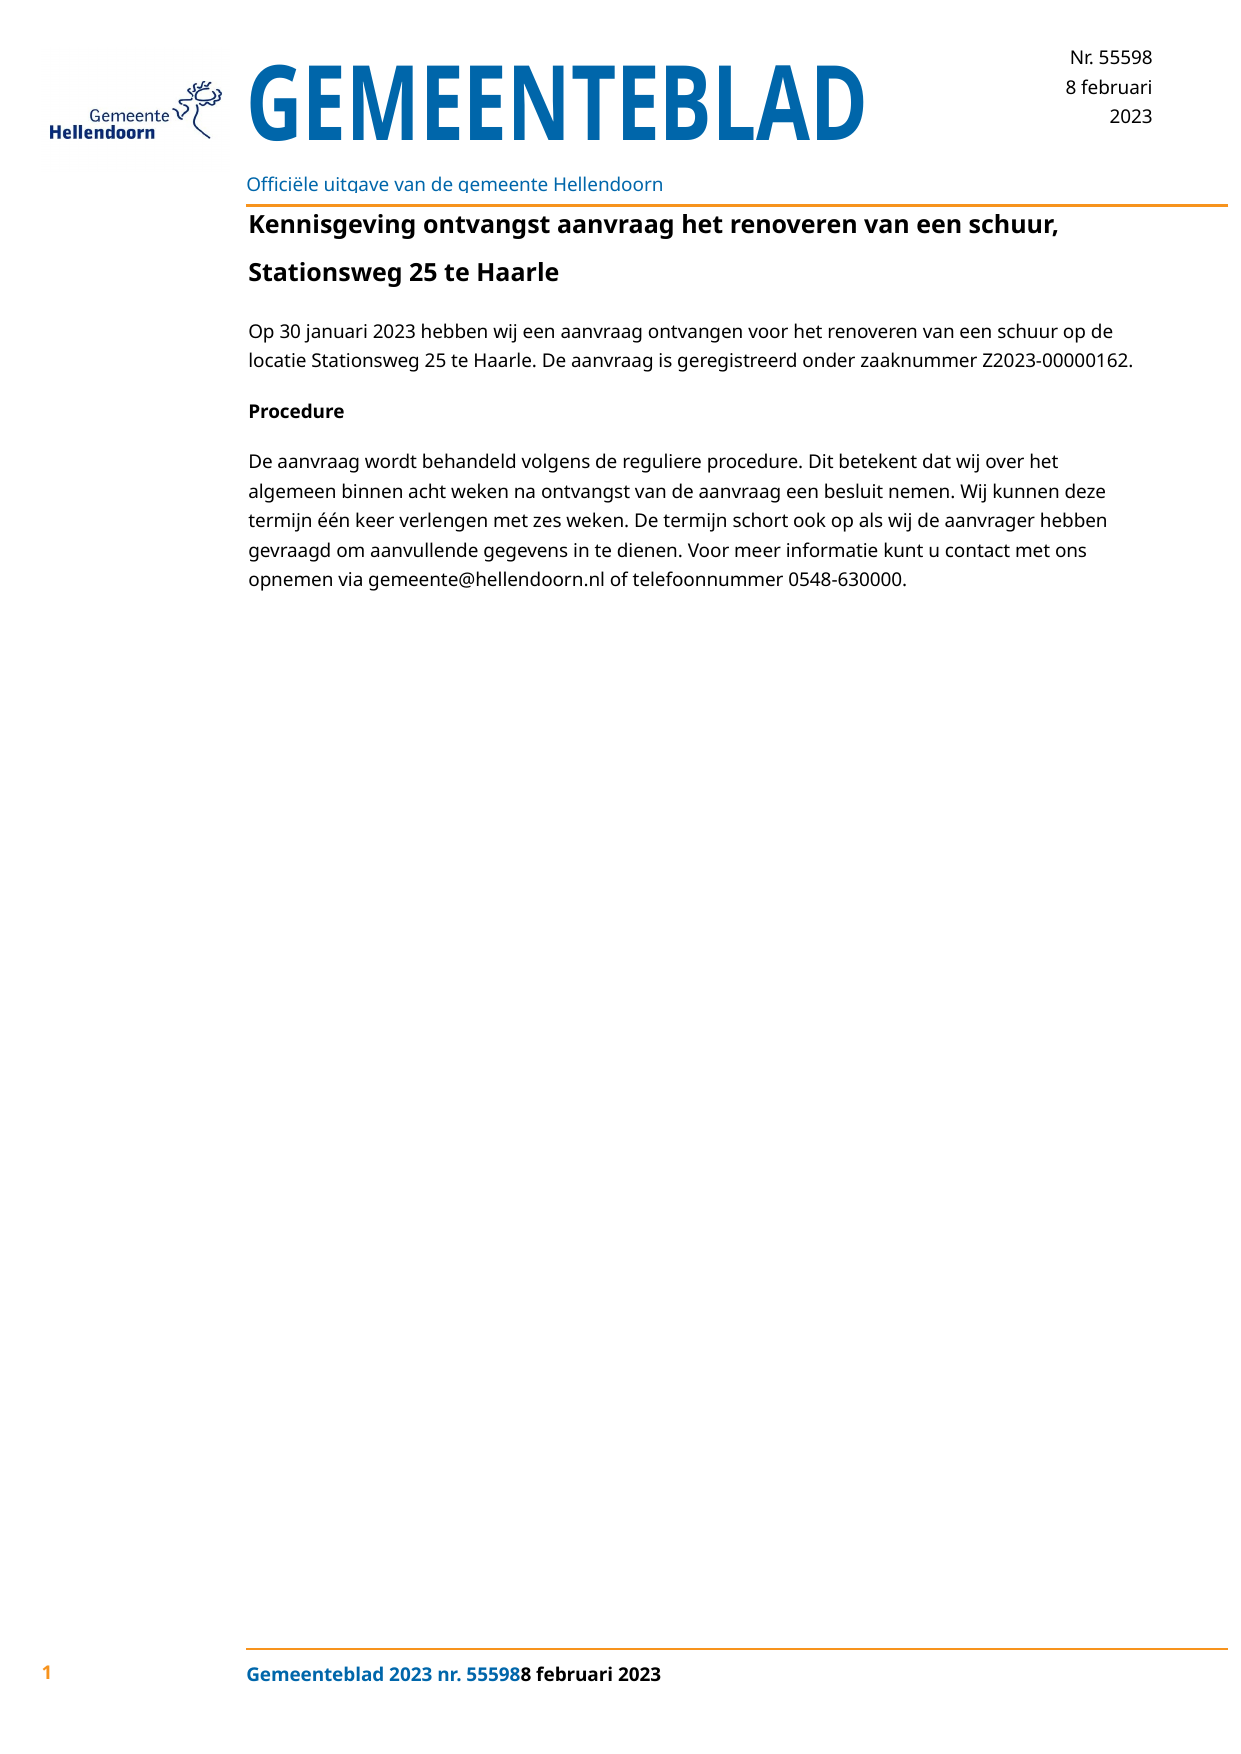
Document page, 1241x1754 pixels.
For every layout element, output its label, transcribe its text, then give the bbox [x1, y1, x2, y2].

text Kennisgeving ontvangst aanvraag het renoveren van een schuur, Stationsweg 25 te Haarle [248, 207, 1152, 288]
text De aanvraag wordt behandeld volgens de reguliere procedure. Dit betekent dat wij over het algemeen binnen acht weken na ontvangst van de aanvraag een besluit nemen. Wij kunnen deze termijn één keer verlengen met zes weken. De termijn schort ook op als wij de aanvrager hebben gevraagd om aanvullende gegevens in te dienen. Voor meer informatie kunt u contact met ons opnemen via gemeente@hellendoorn.nl of telefoonnummer 0548-630000. [248, 448, 1152, 592]
text Procedure [248, 398, 1152, 424]
text Op 30 januari 2023 hebben wij een aanvraag ontvangen voor het renoveren van een schuur op de locatie Stationsweg 25 te Haarle. De aanvraag is geregistreerd onder zaaknummer Z2023-00000162. [248, 318, 1152, 373]
picture [41, 47, 231, 172]
